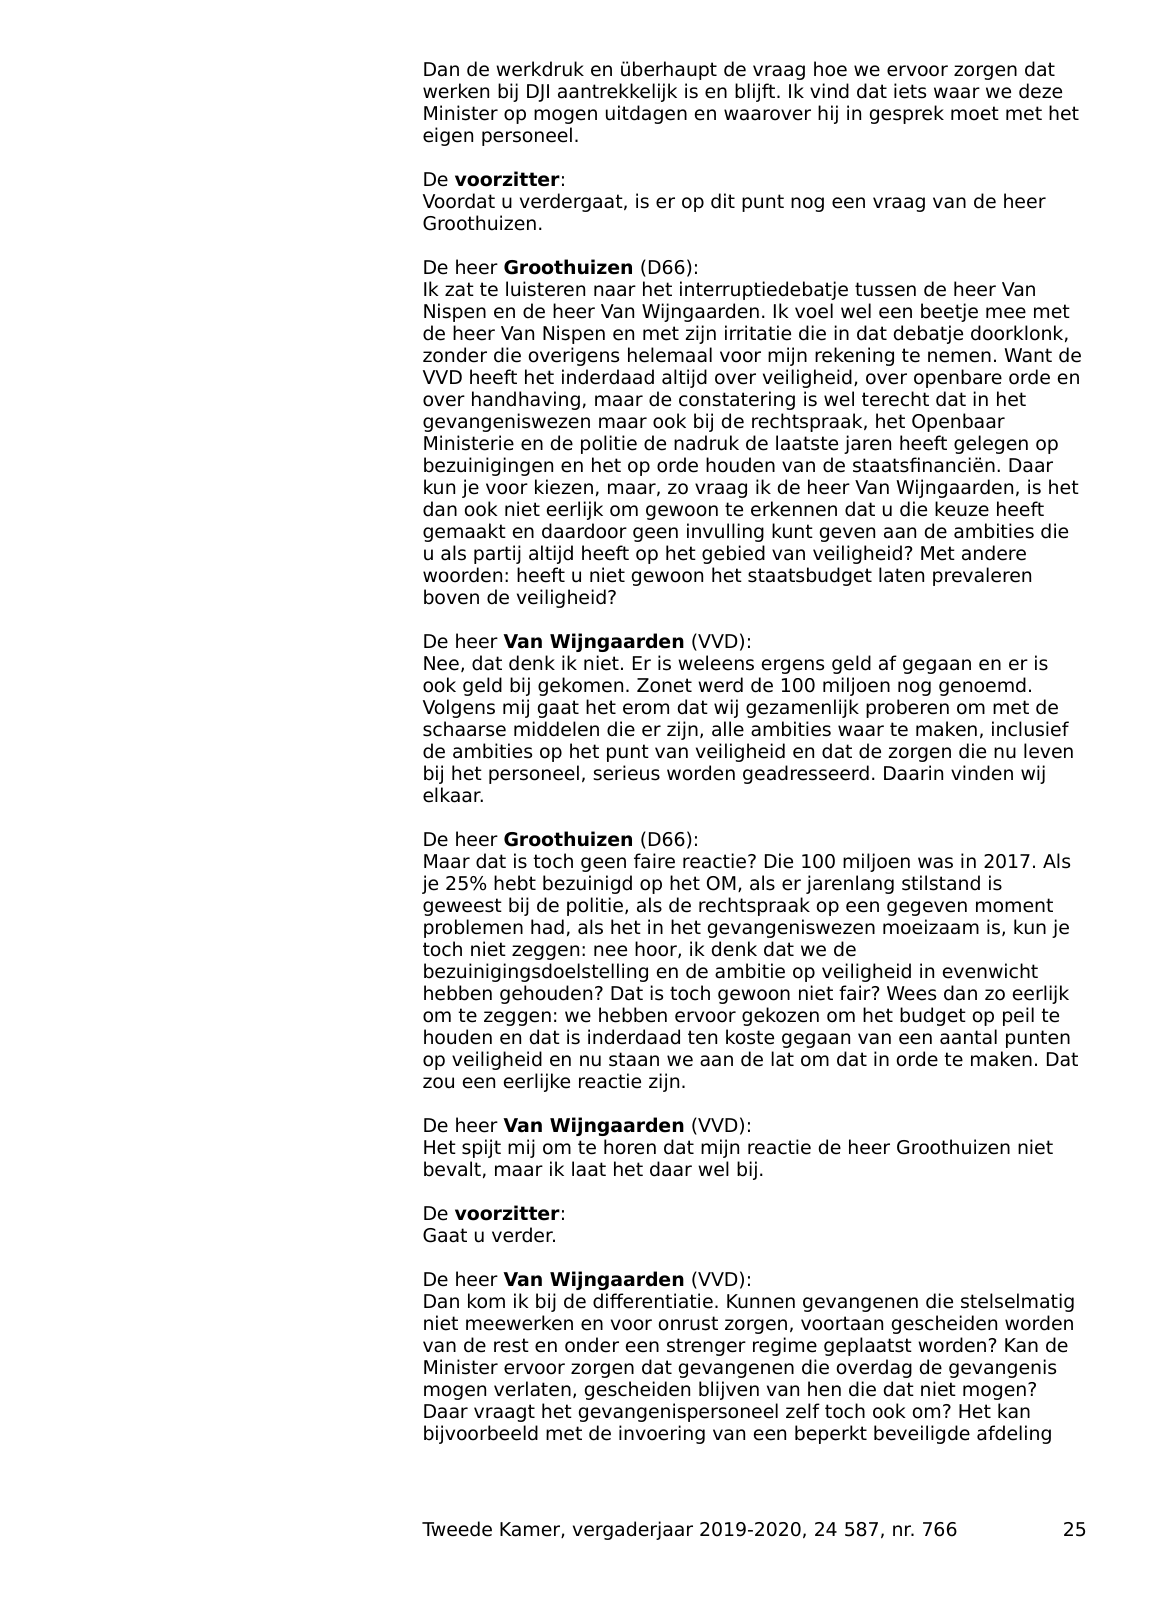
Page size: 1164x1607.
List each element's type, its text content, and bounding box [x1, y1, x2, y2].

text Het spijt mij om te horen dat mijn reactie de heer Groothuizen niet bevalt, maar ik laat het daar wel bij. [422, 1137, 1087, 1181]
text Dan kom ik bij de differentiatie. Kunnen gevangenen die stelselmatig niet meewerken en voor onrust zorgen, voortaan gescheiden worden van de rest en onder een strenger regime geplaatst worden? Kan de Minister ervoor zorgen dat gevangenen die overdag de gevangenis mogen verlaten, gescheiden blijven van hen die dat niet mogen? Daar vraagt het gevangenispersoneel zelf toch ook om? Het kan bijvoorbeeld met de invoering van een beperkt beveiligde afdeling [422, 1291, 1087, 1445]
text De heer Van Wijngaarden (VVD): [422, 1269, 1087, 1291]
text Maar dat is toch geen faire reactie? Die 100 miljoen was in 2017. Als je 25% hebt bezuinigd op het OM, als er jarenlang stilstand is geweest bij de politie, als de rechtspraak op een gegeven moment problemen had, als het in het gevangeniswezen moeizaam is, kun je toch niet zeggen: nee hoor, ik denk dat we de bezuinigingsdoelstelling en de ambitie op veiligheid in evenwicht hebben gehouden? Dat is toch gewoon niet fair? Wees dan zo eerlijk om te zeggen: we hebben ervoor gekozen om het budget op peil te houden en dat is inderdaad ten koste gegaan van een aantal punten op veiligheid en nu staan we aan de lat om dat in orde te maken. Dat zou een eerlijke reactie zijn. [422, 851, 1087, 1093]
text Gaat u verder. [422, 1225, 1087, 1247]
text De heer Van Wijngaarden (VVD): [422, 1115, 1087, 1137]
text Ik zat te luisteren naar het interruptiedebatje tussen de heer Van Nispen en de heer Van Wijngaarden. Ik voel wel een beetje mee met de heer Van Nispen en met zijn irritatie die in dat debatje doorklonk, zonder die overigens helemaal voor mijn rekening te nemen. Want de VVD heeft het inderdaad altijd over veiligheid, over openbare orde en over handhaving, maar de constatering is wel terecht dat in het gevangeniswezen maar ook bij de rechtspraak, het Openbaar Ministerie en de politie de nadruk de laatste jaren heeft gelegen op bezuinigingen en het op orde houden van de staatsfinanciën. Daar kun je voor kiezen, maar, zo vraag ik de heer Van Wijngaarden, is het dan ook niet eerlijk om gewoon te erkennen dat u die keuze heeft gemaakt en daardoor geen invulling kunt geven aan de ambities die u als partij altijd heeft op het gebied van veiligheid? Met andere woorden: heeft u niet gewoon het staatsbudget laten prevaleren boven de veiligheid? [422, 279, 1087, 609]
text De heer Groothuizen (D66): [422, 257, 1087, 279]
text Nee, dat denk ik niet. Er is weleens ergens geld af gegaan en er is ook geld bij gekomen. Zonet werd de 100 miljoen nog genoemd. Volgens mij gaat het erom dat wij gezamenlijk proberen om met de schaarse middelen die er zijn, alle ambities waar te maken, inclusief de ambities op het punt van veiligheid en dat de zorgen die nu leven bij het personeel, serieus worden geadresseerd. Daarin vinden wij elkaar. [422, 653, 1087, 807]
text Dan de werkdruk en überhaupt de vraag hoe we ervoor zorgen dat werken bij DJI aantrekkelijk is en blijft. Ik vind dat iets waar we deze Minister op mogen uitdagen en waarover hij in gesprek moet met het eigen personeel. [422, 59, 1087, 147]
text De heer Groothuizen (D66): [422, 829, 1087, 851]
text De heer Van Wijngaarden (VVD): [422, 631, 1087, 653]
text De voorzitter: [422, 169, 1087, 191]
text Voordat u verdergaat, is er op dit punt nog een vraag van de heer Groothuizen. [422, 191, 1087, 235]
text De voorzitter: [422, 1203, 1087, 1225]
